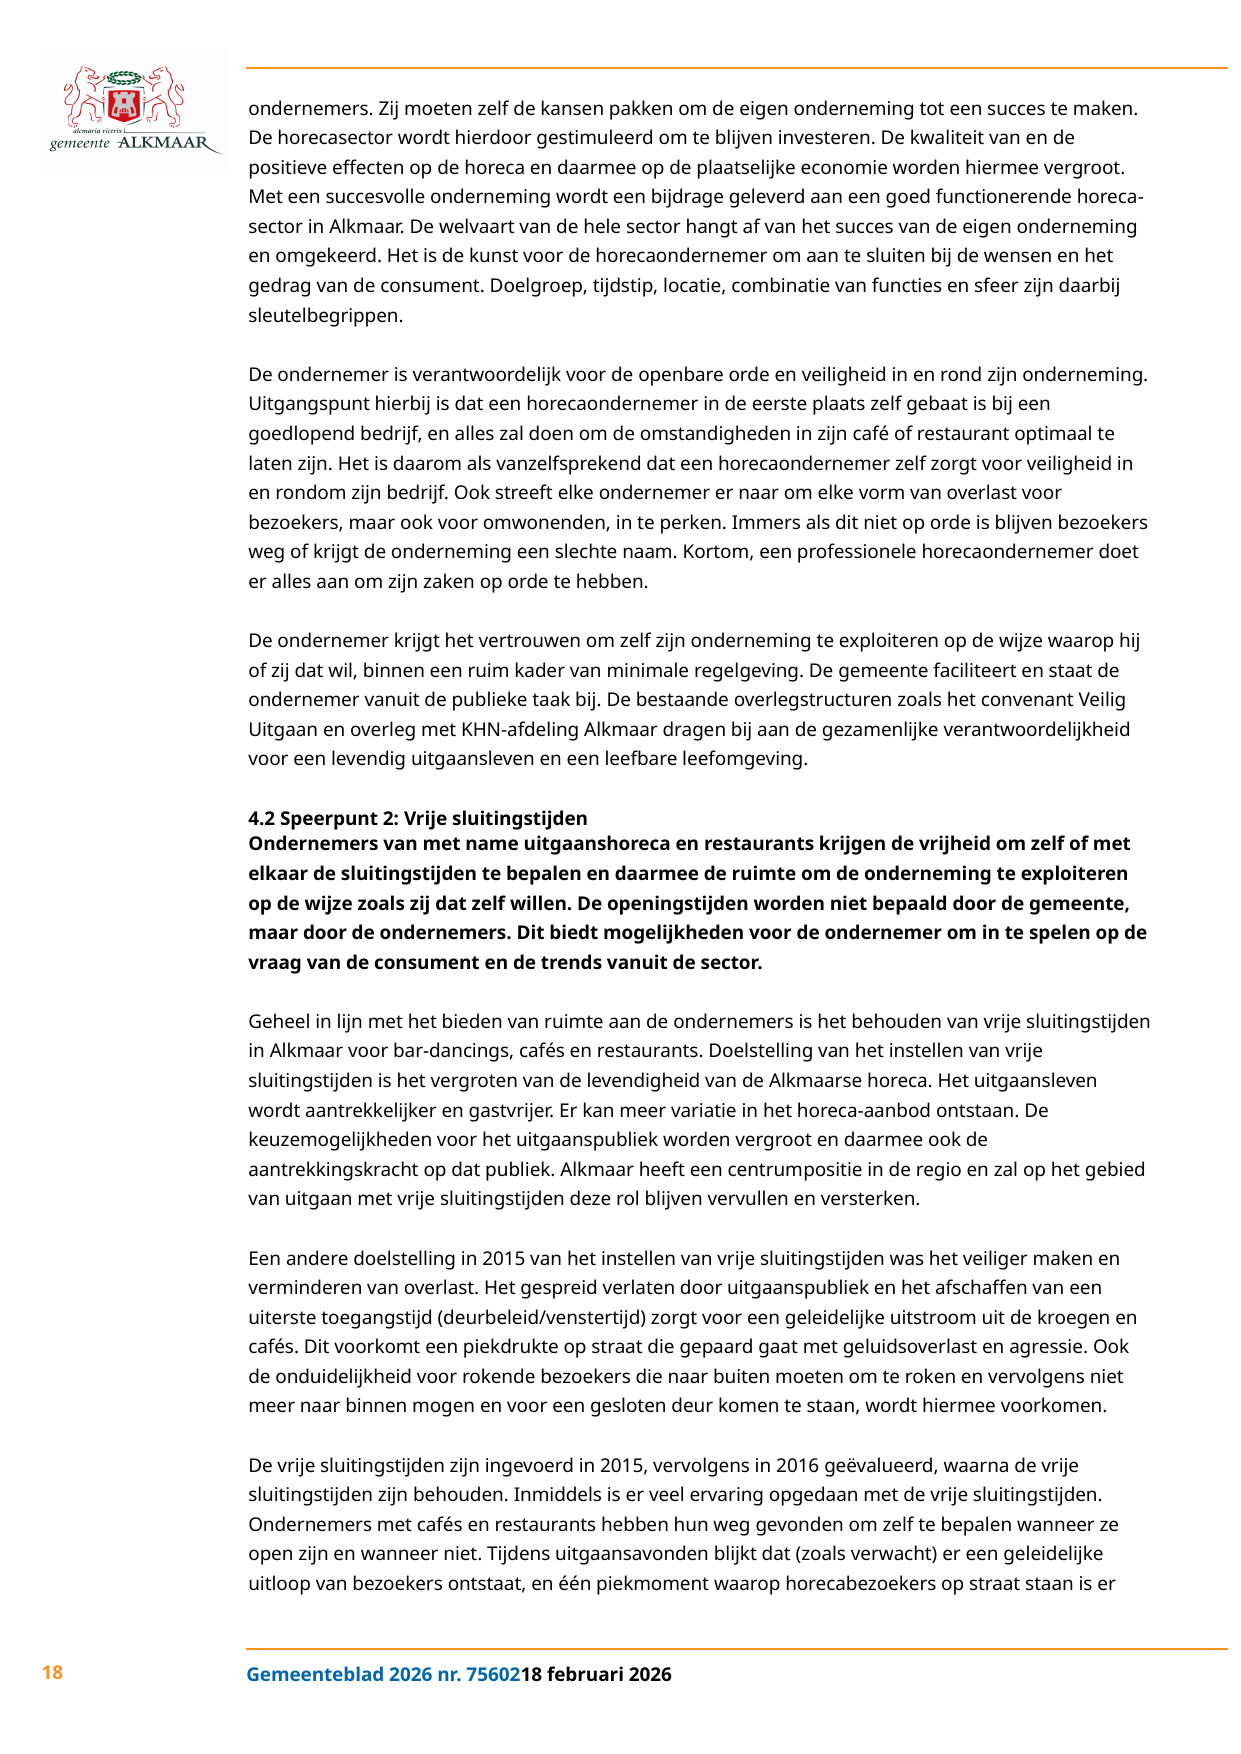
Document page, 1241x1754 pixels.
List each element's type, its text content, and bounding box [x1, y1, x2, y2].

text Geheel in lijn met het bieden van ruimte aan de ondernemers is het behouden van vrije sluitingstijden in Alkmaar voor bar-dancings, cafés en restaurants. Doelstelling van het instellen van vrije sluitingstijden is het vergroten van de levendigheid van de Alkmaarse horeca. Het uitgaansleven wordt aantrekkelijker en gastvrijer. Er kan meer variatie in het horeca-aanbod ontstaan. De keuzemogelijkheden voor het uitgaans­publiek worden vergroot en daarmee ook de aantrekkingskracht op dat publiek. Alkmaar heeft een centrum­­positie in de regio en zal op het gebied van uitgaan met vrije sluitingstijden deze rol blijven vervullen en versterken. [248, 1008, 1152, 1211]
text De ondernemer krijgt het vertrouwen om zelf zijn onderneming te exploiteren op de wijze waarop hij of zij dat wil, binnen een ruim kader van minimale regel­geving. De gemeente faciliteert en staat de ondernemer vanuit de publieke taak bij. De bestaande overlegstructuren zoals het convenant Veilig Uitgaan en overleg met KHN-afdeling Alkmaar dragen bij aan de gezamenlijke verantwoordelijkheid voor een levendig uitgaansleven en een leefbare leefomgeving. [248, 627, 1152, 771]
text Ondernemers van met name uitgaanshoreca en restaurants krijgen de vrijheid om zelf of met elkaar de sluitingstijden te bepalen en daarmee de ruimte om de onderneming te exploiteren op de wijze zoals zij dat zelf willen. De openingstijden worden niet bepaald door de gemeente, maar door de ondernemers. Dit biedt mogelijkheden voor de ondernemer om in te spelen op de vraag van de consument en de trends vanuit de sector. [248, 831, 1152, 974]
picture [41, 47, 231, 172]
text Een andere doelstelling in 2015 van het instellen van vrije sluitingstijden was het veiliger maken en verminderen van overlast. Het gespreid verlaten door uitgaanspubliek en het afschaffen van een uiterste toegangstijd (deurbeleid/venstertijd) zorgt voor een geleidelijke uitstroom uit de kroegen en cafés. Dit voorkomt een piekdrukte op straat die gepaard gaat met geluidsoverlast en agressie. Ook de onduidelijkheid voor rokende bezoekers die naar buiten moeten om te roken en vervolgens niet meer naar binnen mogen en voor een gesloten deur komen te staan, wordt hiermee voorkomen. [248, 1245, 1152, 1418]
text 4.2 Speerpunt 2: Vrije sluitingstijden [248, 805, 1152, 831]
text ondernemers. Zij moeten zelf de kansen pakken om de eigen onderneming tot een succes te maken. De horecasector wordt hierdoor gestimuleerd om te blijven investeren. De kwaliteit van en de positieve effecten op de horeca en daarmee op de plaatselijke economie worden hiermee vergroot. Met een succesvolle onderneming wordt een bijdrage geleverd aan een goed functionerende horeca­sector in Alkmaar. De welvaart van de hele sector hangt af van het succes van de eigen onderneming en omgekeerd. Het is de kunst voor de horecaondernemer om aan te sluiten bij de wensen en het gedrag van de consument. Doelgroep, tijdstip, locatie, combinatie van functies en sfeer zijn daarbij sleutelbegrippen. [248, 95, 1152, 328]
text De ondernemer is verantwoordelijk voor de openbare orde en veiligheid in en rond zijn onderneming. Uitgangspunt hierbij is dat een horecaondernemer in de eerste plaats zelf gebaat is bij een goedlopend bedrijf, en alles zal doen om de omstandigheden in zijn café of restaurant optimaal te laten zijn. Het is daarom als vanzelfsprekend dat een horecaondernemer zelf zorgt voor veiligheid in en rondom zijn bedrijf. Ook streeft elke ondernemer er naar om elke vorm van overlast voor bezoekers, maar ook voor omwonenden, in te perken. Immers als dit niet op orde is blijven bezoekers weg of krijgt de onderneming een slechte naam. Kortom, een professionele horecaondernemer doet er alles aan om zijn zaken op orde te hebben. [248, 361, 1152, 594]
text De vrije sluitingstijden zijn ingevoerd in 2015, vervolgens in 2016 geëvalueerd, waarna de vrije sluitings­tijden zijn behouden. Inmiddels is er veel ervaring opgedaan met de vrije sluitingstijden. Ondernemers met cafés en restaurants hebben hun weg gevonden om zelf te bepalen wanneer ze open zijn en wanneer niet. Tijdens uitgaansavonden blijkt dat (zoals verwacht) er een geleidelijke uitloop van bezoekers ontstaat, en één piekmoment waarop horecabezoekers op straat staan is er [248, 1452, 1152, 1596]
